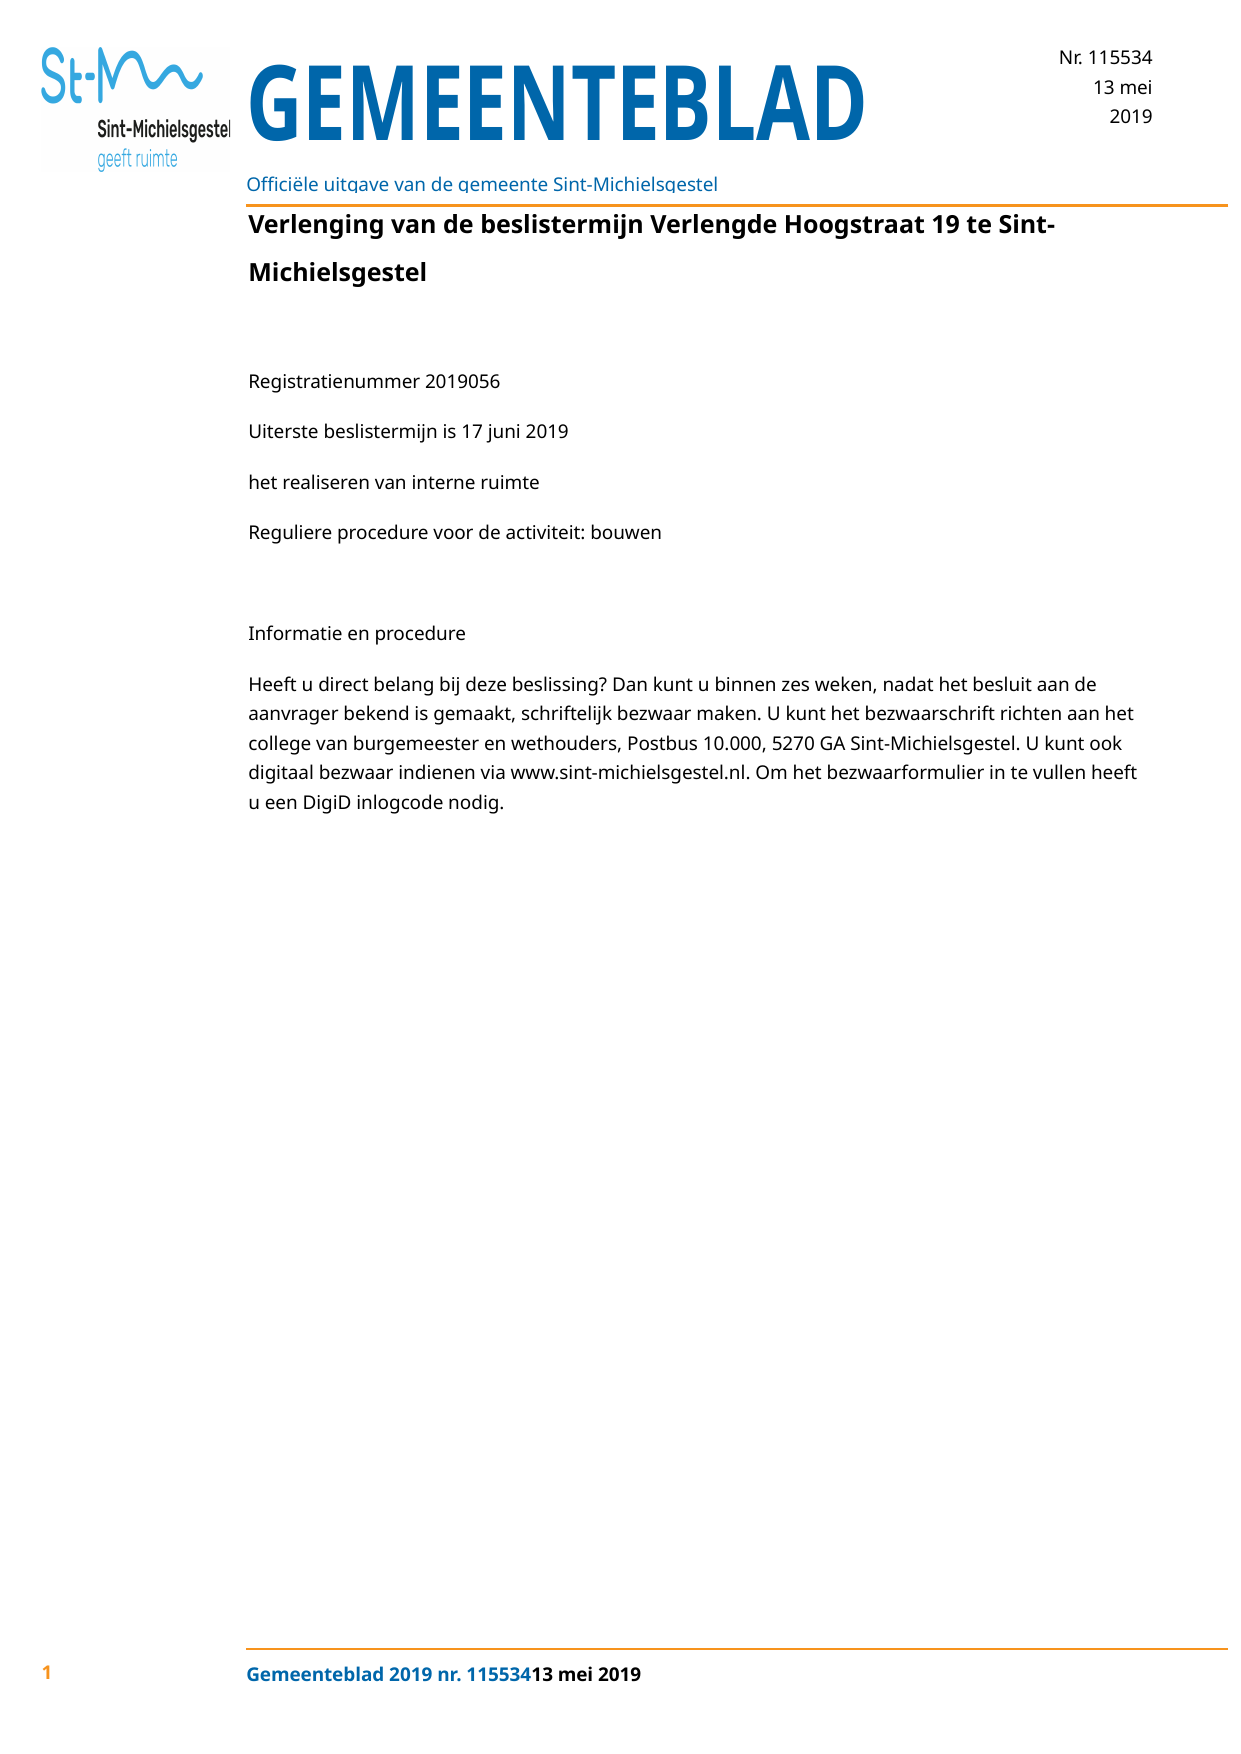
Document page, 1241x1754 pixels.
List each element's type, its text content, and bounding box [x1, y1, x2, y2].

text het realiseren van interne ruimte [248, 469, 1152, 495]
text Reguliere procedure voor de activiteit: bouwen [248, 519, 1152, 545]
text Uiterste beslistermijn is 17 juni 2019 [248, 419, 1152, 444]
text Registratienummer 2019056 [248, 368, 1152, 394]
text Informatie en procedure [248, 620, 1152, 646]
text Heeft u direct belang bij deze beslissing? Dan kunt u binnen zes weken, nadat het besluit aan de aanvrager bekend is gemaakt, schriftelijk bezwaar maken. U kunt het bezwaarschrift richten aan het college van burgemeester en wethouders, Postbus 10.000, 5270 GA Sint-Michielsgestel. U kunt ook digitaal bezwaar indienen via www.sint-michielsgestel.nl. Om het bezwaarformulier in te vullen heeft u een DigiD inlogcode nodig. [248, 671, 1152, 815]
text Verlenging van de beslistermijn Verlengde Hoogstraat 19 te Sint-Michielsgestel [248, 207, 1152, 288]
picture [41, 47, 231, 172]
